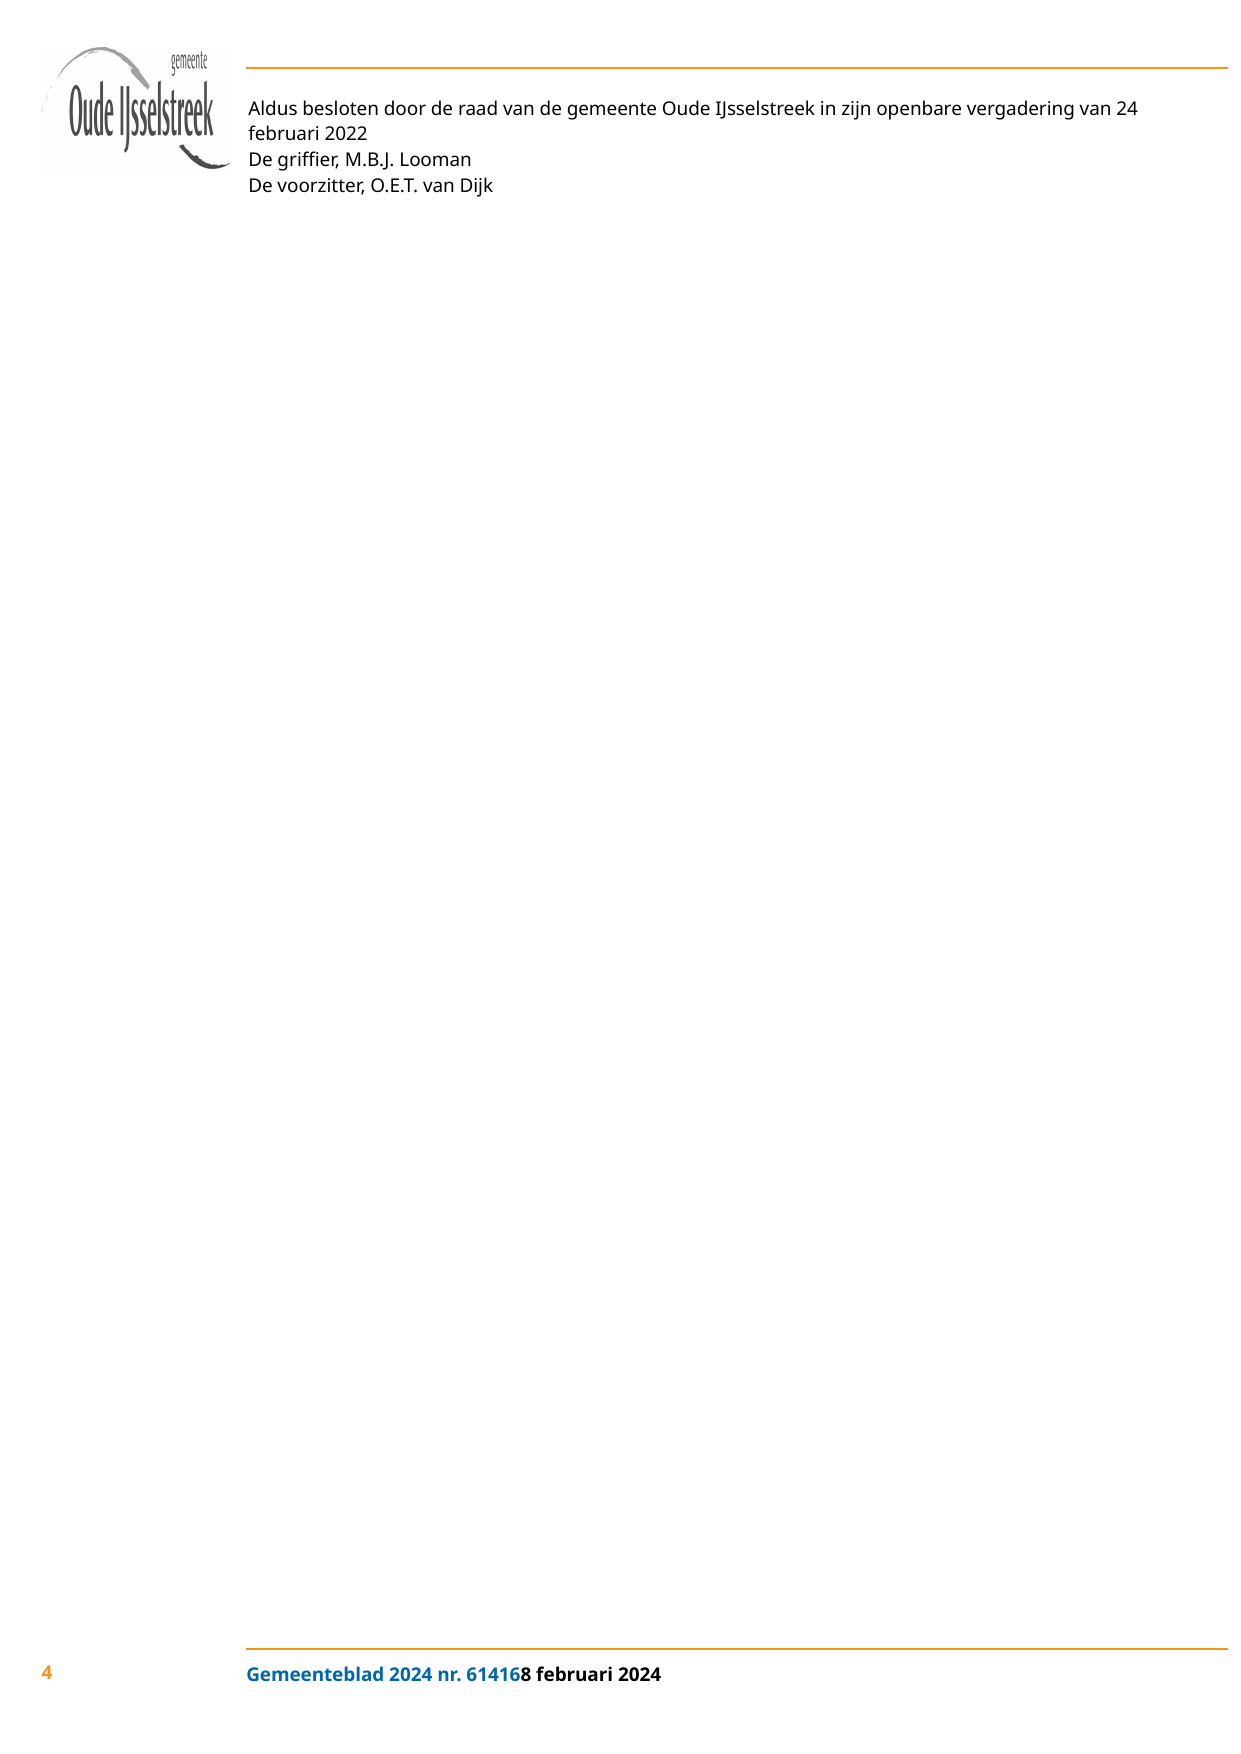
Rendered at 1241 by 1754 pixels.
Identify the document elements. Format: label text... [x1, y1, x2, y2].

text Aldus besloten door de raad van de gemeente Oude IJsselstreek in zijn openbare vergadering van 24 februari 2022 [248, 95, 1152, 146]
picture [41, 47, 231, 172]
text De griffier, M.B.J. Looman [248, 146, 1152, 172]
text De voorzitter, O.E.T. van Dijk [248, 172, 1152, 198]
